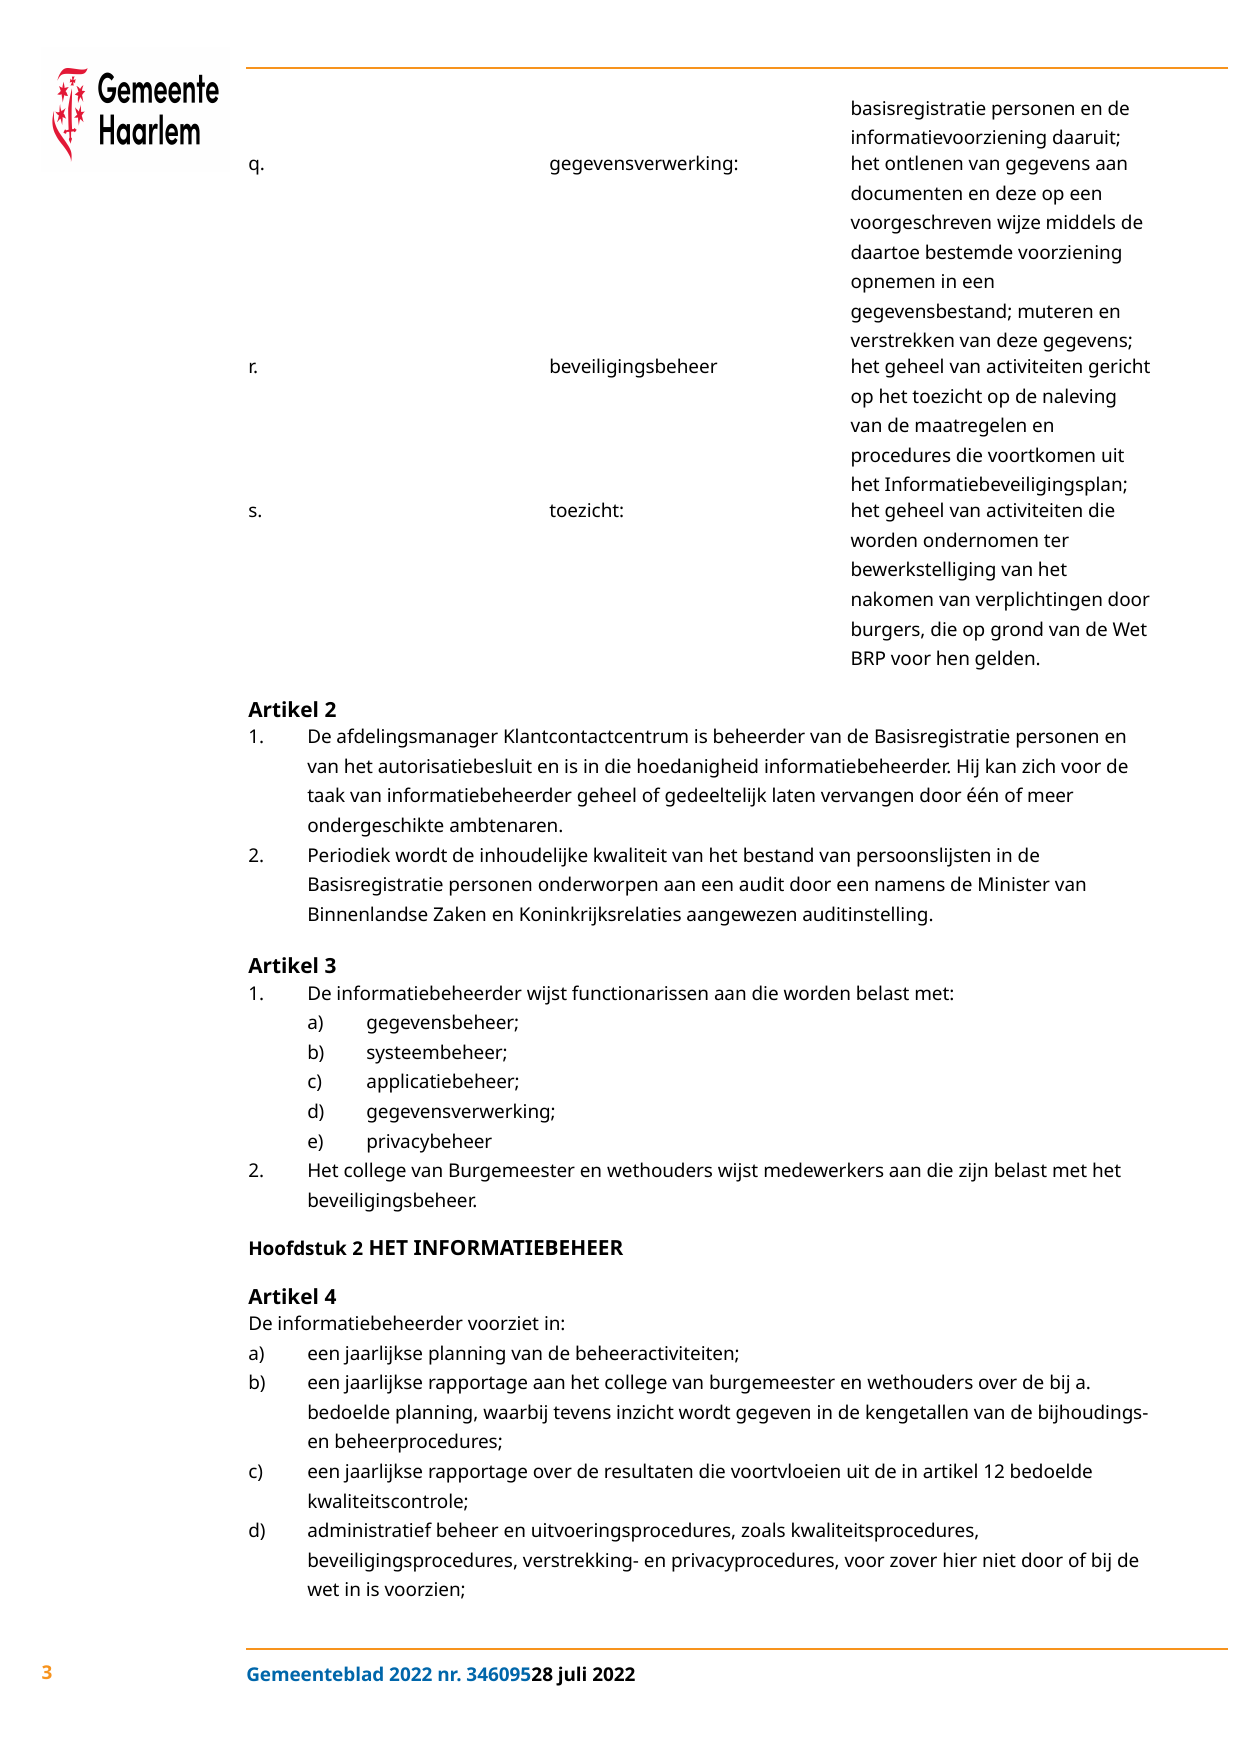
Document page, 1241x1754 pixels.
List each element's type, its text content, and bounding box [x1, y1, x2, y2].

text Artikel 4 [248, 1282, 1152, 1310]
list Periodiek wordt de inhoudelijke kwaliteit van het bestand van persoonslijsten in de Basisregistratie personen onderworpen aan een audit door een namens de Minister van Binnenlandse Zaken en Koninkrijksrelaties aangewezen auditinstelling. [248, 842, 1152, 927]
text De informatiebeheerder voorziet in: [248, 1310, 1152, 1336]
list systeembeheer; [307, 1039, 1152, 1065]
table_cell [248, 95, 549, 150]
list gegevensbeheer; [307, 1009, 1152, 1035]
picture [41, 47, 231, 172]
list administratief beheer en uitvoeringsprocedures, zoals kwaliteitsprocedures, beveiligingsprocedures, verstrekking- en privacyprocedures, voor zover hier niet door of bij de wet in is voorzien; [248, 1517, 1152, 1602]
table_cell toezicht: [549, 498, 850, 671]
list De afdelingsmanager Klantcontactcentrum is beheerder van de Basisregistratie personen en van het autorisatiebesluit en is in die hoedanigheid informatiebeheerder. Hij kan zich voor de taak van informatiebeheerder geheel of gedeeltelijk laten vervangen door één of meer ondergeschikte ambtenaren. [248, 723, 1152, 838]
text Hoofdstuk 2 HET INFORMATIEBEHEER [248, 1233, 1152, 1261]
text Artikel 2 [248, 695, 1152, 723]
table_cell [248, 498, 549, 671]
table_cell [248, 353, 549, 497]
list een jaarlijkse rapportage over de resultaten die voortvloeien uit de in artikel 12 bedoelde kwaliteitscontrole; [248, 1458, 1152, 1513]
list De informatiebeheerder wijst functionarissen aan die worden belast met: [248, 980, 1152, 1006]
table_cell het ontlenen van gegevens aan documenten en deze op een voorgeschreven wijze middels de daartoe bestemde voorziening opnemen in een gegevensbestand; muteren en verstrekken van deze gegevens; [850, 150, 1152, 353]
table_cell beveiligingsbeheer [549, 353, 850, 497]
table_cell [549, 95, 850, 150]
table_cell het geheel van activiteiten die worden ondernomen ter bewerkstelliging van het nakomen van verplichtingen door burgers, die op grond van de Wet BRP voor hen gelden. [850, 498, 1152, 671]
list een jaarlijkse rapportage aan het college van burgemeester en wethouders over de bij a. bedoelde planning, waarbij tevens inzicht wordt gegeven in de kengetallen van de bijhoudings- en beheerprocedures; [248, 1369, 1152, 1454]
list Het college van Burgemeester en wethouders wijst medewerkers aan die zijn belast met het beveiligingsbeheer. [248, 1157, 1152, 1213]
list privacybeheer [307, 1128, 1152, 1153]
list gegevensverwerking; [307, 1098, 1152, 1124]
list een jaarlijkse planning van de beheeractiviteiten; [248, 1340, 1152, 1366]
list applicatiebeheer; [307, 1069, 1152, 1094]
table_cell [248, 150, 549, 353]
table_cell basisregistratie personen en de informatievoorziening daaruit; [850, 95, 1152, 150]
text Artikel 3 [248, 951, 1152, 980]
table_cell gegevensverwerking: [549, 150, 850, 353]
table_cell het geheel van activiteiten gericht op het toezicht op de naleving van de maatregelen en procedures die voortkomen uit het Informatiebeveiligingsplan; [850, 353, 1152, 497]
